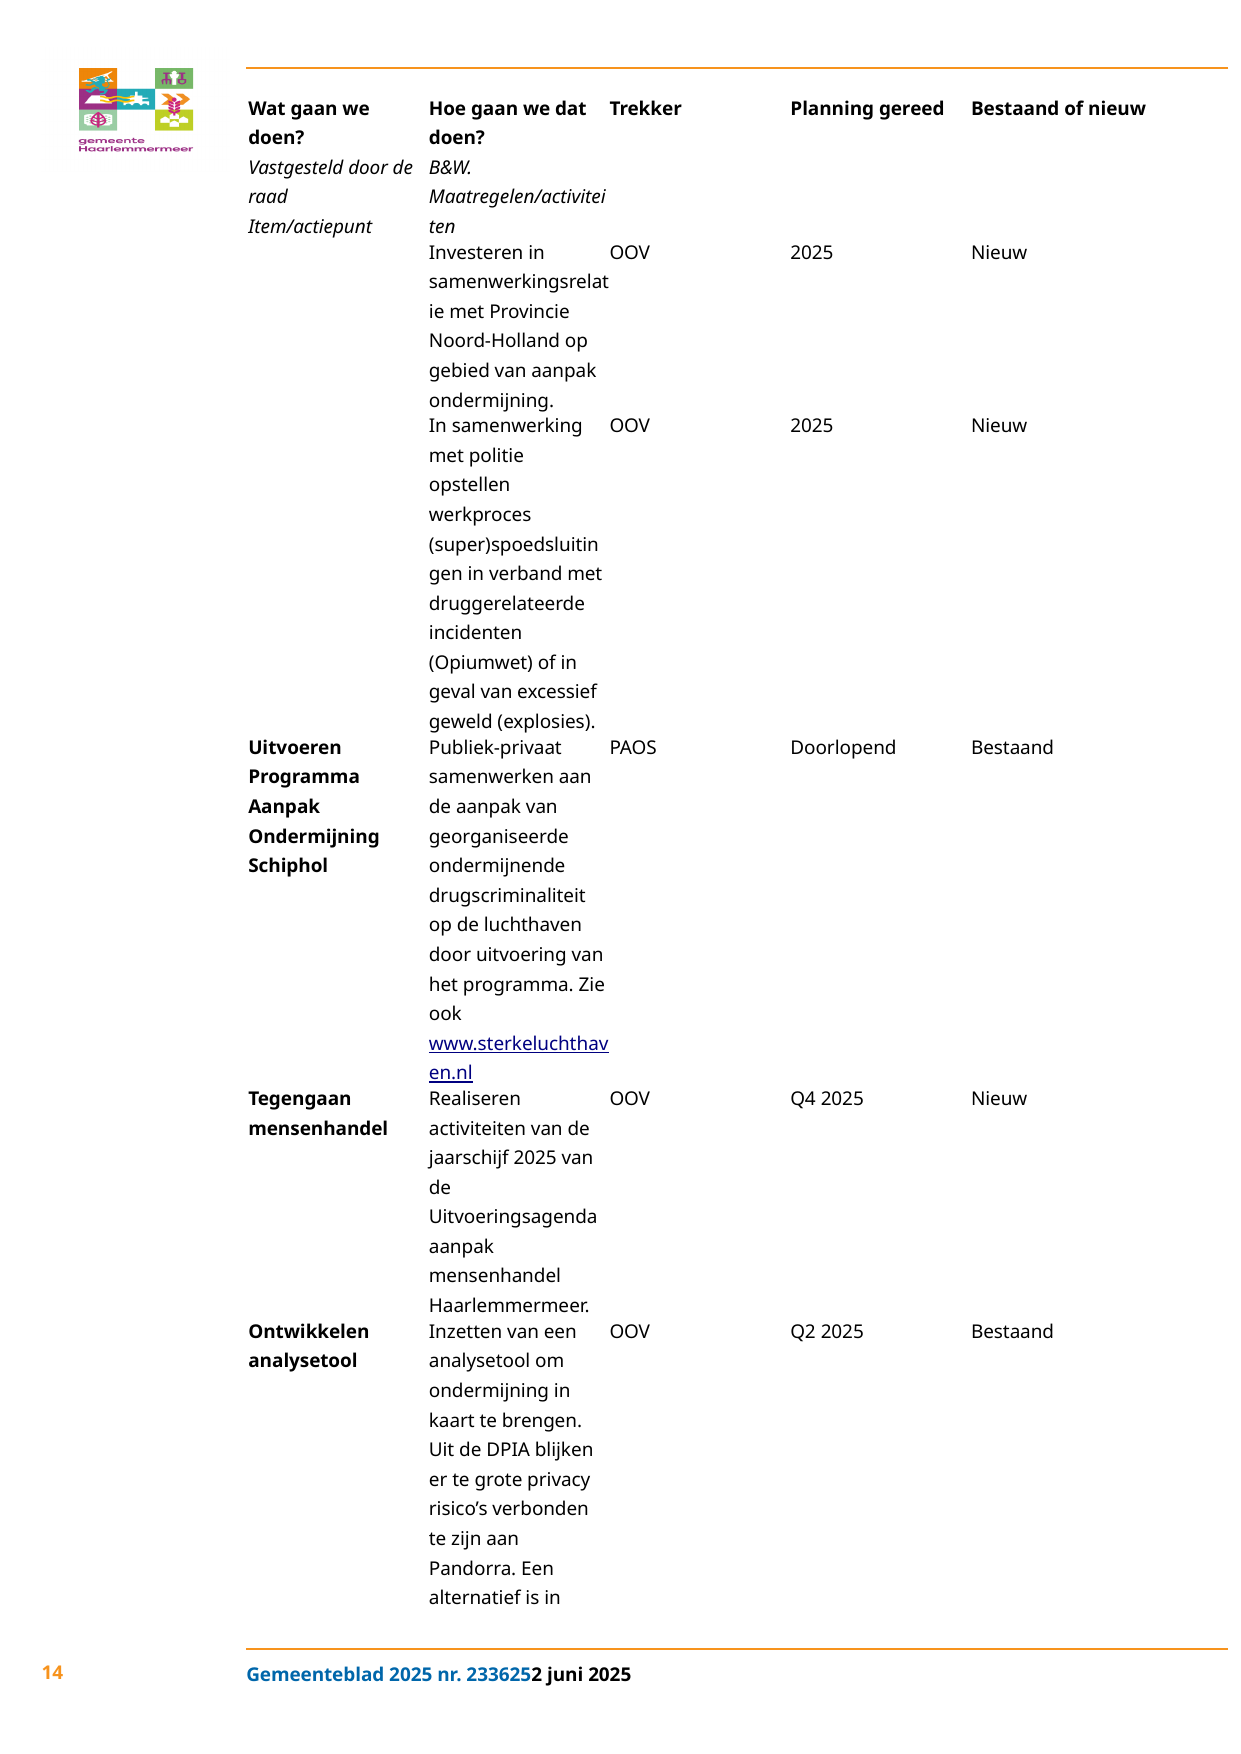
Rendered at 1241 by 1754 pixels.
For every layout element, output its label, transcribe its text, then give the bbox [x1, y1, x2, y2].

table_cell PAOS [609, 734, 790, 1085]
table_cell Q4 2025 [790, 1085, 971, 1318]
table_cell Doorlopend [790, 734, 971, 1085]
table_cell Publiek-privaat samenwerken aan de aanpak van georganiseerde ondermijnende drugscriminaliteit op de luchthaven door uitvoering van het programma. Zie ook www.sterkeluchthav [429, 734, 609, 1052]
table_cell OOV [609, 1085, 790, 1318]
table_cell Realiseren activiteiten van de jaarschijf 2025 van de Uitvoeringsagenda aanpak mensenhandel Haarlemmermeer. [429, 1085, 609, 1318]
table_cell Q2 2025 [790, 1318, 971, 1610]
table_header Trekker [609, 95, 790, 239]
table_cell Uitvoeren Programma Aanpak Ondermijning Schiphol [248, 734, 429, 1085]
table_cell Bestaand [971, 1318, 1152, 1610]
table_header Hoe gaan we dat doen? B&W. Maatregelen/activiteiten [429, 95, 609, 239]
table_cell 2025 [790, 239, 971, 412]
table_cell Nieuw [971, 239, 1152, 412]
table_cell Nieuw [971, 1085, 1152, 1318]
table_cell Ontwikkelen analysetool [248, 1318, 429, 1610]
table_header Wat gaan we doen? Vastgesteld door de raad Item/actiepunt [248, 95, 429, 239]
table_cell Bestaand [971, 734, 1152, 1085]
table_header Planning gereed [790, 95, 971, 239]
table_cell Investeren in samenwerkingsrelatie met Provincie Noord-Holland op gebied van aanpak ondermijning. [429, 239, 609, 412]
table_cell In samenwerking met politie opstellen werkproces (super)spoedsluitingen in verband met druggerelateerde incidenten (Opiumwet) of in geval van excessief geweld (explosies). [429, 413, 609, 734]
table_cell en.nl [429, 1053, 609, 1085]
table_cell Inzetten van een analysetool om ondermijning in kaart te brengen. Uit de DPIA blijken er te grote privacy risico’s verbonden te zijn aan Pandorra. Een alternatief is in [429, 1318, 609, 1610]
table_cell 2025 [790, 413, 971, 734]
picture [41, 47, 231, 172]
table_cell OOV [609, 413, 790, 734]
table_cell Nieuw [971, 413, 1152, 734]
table_cell OOV [609, 239, 790, 412]
table_cell [248, 239, 429, 734]
table_cell Tegengaan mensenhandel [248, 1085, 429, 1318]
table_header Bestaand of nieuw [971, 95, 1152, 239]
table_cell OOV [609, 1318, 790, 1610]
